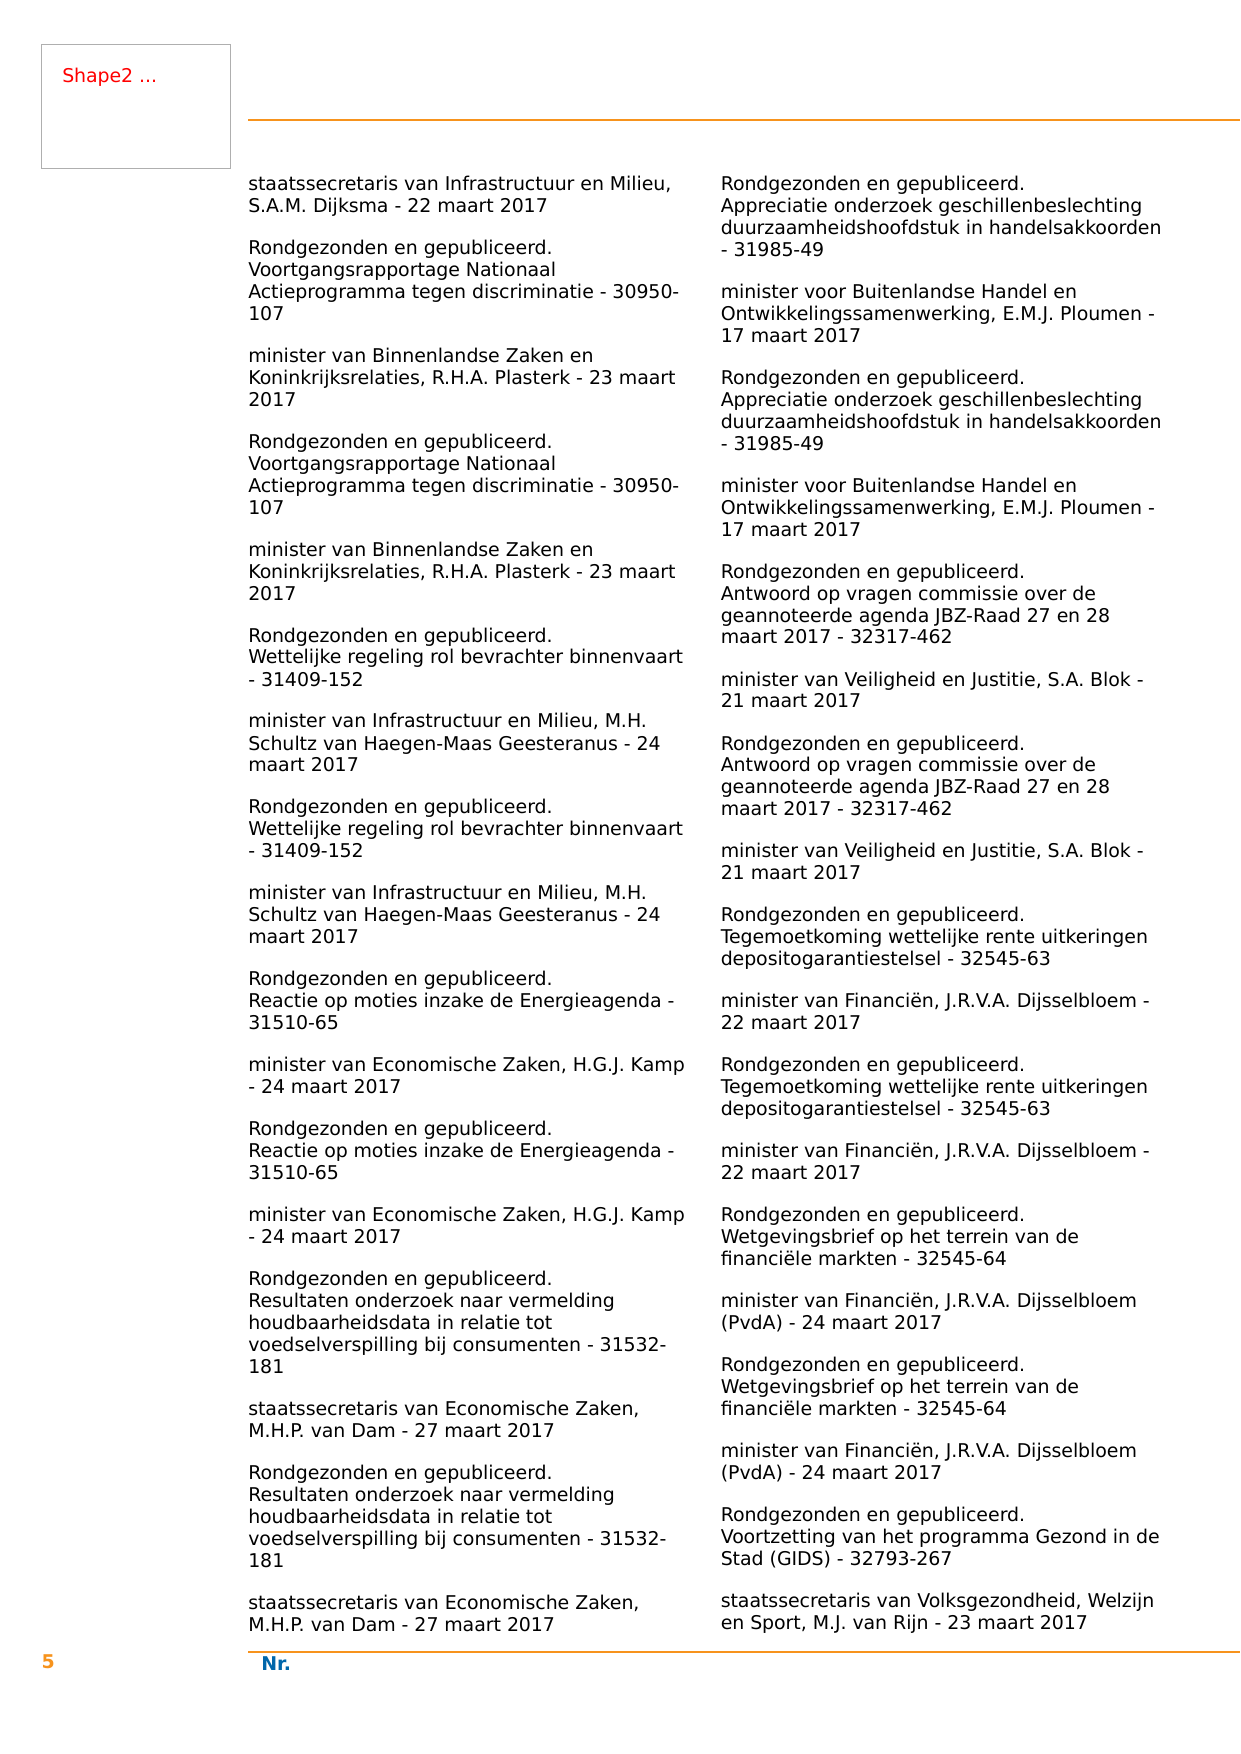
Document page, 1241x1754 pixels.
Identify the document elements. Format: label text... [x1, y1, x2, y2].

text Rondgezonden en gepubliceerd. [248, 431, 691, 453]
text staatssecretaris van Infrastructuur en Milieu, S.A.M. Dijksma - 22 maart 2017 [248, 173, 691, 217]
text Tegemoetkoming wettelijke rente uitkeringen depositogarantiestelsel - 32545-63 [721, 926, 1163, 970]
text minister van Binnenlandse Zaken en Koninkrijksrelaties, R.H.A. Plasterk - 23 maart 2017 [248, 538, 691, 604]
text minister voor Buitenlandse Handel en Ontwikkelingssamenwerking, E.M.J. Ploumen - 17 maart 2017 [721, 281, 1163, 347]
text Rondgezonden en gepubliceerd. [248, 1118, 691, 1140]
text Reactie op moties inzake de Energieagenda - 31510-65 [248, 990, 691, 1034]
text minister van Veiligheid en Justitie, S.A. Blok - 21 maart 2017 [721, 668, 1163, 712]
text Rondgezonden en gepubliceerd. [721, 904, 1163, 926]
text Appreciatie onderzoek geschillenbeslechting duurzaamheidshoofdstuk in handelsakkoorden - 31985-49 [721, 195, 1163, 261]
text Resultaten onderzoek naar vermelding houdbaarheidsdata in relatie tot voedselverspilling bij consumenten - 31532-181 [248, 1290, 691, 1378]
text minister van Financiën, J.R.V.A. Dijsselbloem (PvdA) - 24 maart 2017 [721, 1290, 1163, 1334]
text minister van Veiligheid en Justitie, S.A. Blok - 21 maart 2017 [721, 840, 1163, 884]
text Antwoord op vragen commissie over de geannoteerde agenda JBZ-Raad 27 en 28 maart 2017 - 32317-462 [721, 582, 1163, 648]
text Wetgevingsbrief op het terrein van de financiële markten - 32545-64 [721, 1376, 1163, 1420]
text Rondgezonden en gepubliceerd. [248, 624, 691, 646]
text Tegemoetkoming wettelijke rente uitkeringen depositogarantiestelsel - 32545-63 [721, 1076, 1163, 1120]
text staatssecretaris van Economische Zaken, M.H.P. van Dam - 27 maart 2017 [248, 1592, 691, 1636]
text Rondgezonden en gepubliceerd. [248, 968, 691, 990]
text minister van Financiën, J.R.V.A. Dijsselbloem - 22 maart 2017 [721, 990, 1163, 1034]
text Appreciatie onderzoek geschillenbeslechting duurzaamheidshoofdstuk in handelsakkoorden - 31985-49 [721, 389, 1163, 454]
text Rondgezonden en gepubliceerd. [721, 1054, 1163, 1076]
text minister van Financiën, J.R.V.A. Dijsselbloem - 22 maart 2017 [721, 1140, 1163, 1184]
text staatssecretaris van Economische Zaken, M.H.P. van Dam - 27 maart 2017 [248, 1398, 691, 1442]
text Reactie op moties inzake de Energieagenda - 31510-65 [248, 1140, 691, 1184]
text Rondgezonden en gepubliceerd. [721, 1204, 1163, 1226]
text Rondgezonden en gepubliceerd. [721, 1354, 1163, 1376]
text minister voor Buitenlandse Handel en Ontwikkelingssamenwerking, E.M.J. Ploumen - 17 maart 2017 [721, 474, 1163, 541]
text Rondgezonden en gepubliceerd. [721, 561, 1163, 582]
text Rondgezonden en gepubliceerd. [248, 1268, 691, 1290]
text minister van Economische Zaken, H.G.J. Kamp - 24 maart 2017 [248, 1054, 691, 1098]
text Rondgezonden en gepubliceerd. [248, 796, 691, 818]
text Voortzetting van het programma Gezond in de Stad (GIDS) - 32793-267 [721, 1526, 1163, 1570]
text Rondgezonden en gepubliceerd. [721, 173, 1163, 195]
text Wetgevingsbrief op het terrein van de financiële markten - 32545-64 [721, 1226, 1163, 1270]
text Wettelijke regeling rol bevrachter binnenvaart - 31409-152 [248, 818, 691, 862]
text Voortgangsrapportage Nationaal Actieprogramma tegen discriminatie - 30950-107 [248, 453, 691, 518]
text Rondgezonden en gepubliceerd. [721, 1504, 1163, 1526]
text minister van Financiën, J.R.V.A. Dijsselbloem (PvdA) - 24 maart 2017 [721, 1440, 1163, 1484]
text Voortgangsrapportage Nationaal Actieprogramma tegen discriminatie - 30950-107 [248, 259, 691, 325]
text Rondgezonden en gepubliceerd. [721, 367, 1163, 389]
text staatssecretaris van Volksgezondheid, Welzijn en Sport, M.J. van Rijn - 23 maart 2017 [721, 1590, 1163, 1634]
text Antwoord op vragen commissie over de geannoteerde agenda JBZ-Raad 27 en 28 maart 2017 - 32317-462 [721, 754, 1163, 820]
text Rondgezonden en gepubliceerd. [248, 237, 691, 259]
text minister van Infrastructuur en Milieu, M.H. Schultz van Haegen-Maas Geesteranus - 24 maart 2017 [248, 710, 691, 776]
text minister van Infrastructuur en Milieu, M.H. Schultz van Haegen-Maas Geesteranus - 24 maart 2017 [248, 882, 691, 948]
text minister van Binnenlandse Zaken en Koninkrijksrelaties, R.H.A. Plasterk - 23 maart 2017 [248, 345, 691, 411]
text Rondgezonden en gepubliceerd. [248, 1462, 691, 1484]
text minister van Economische Zaken, H.G.J. Kamp - 24 maart 2017 [248, 1204, 691, 1248]
text Rondgezonden en gepubliceerd. [721, 732, 1163, 754]
text Resultaten onderzoek naar vermelding houdbaarheidsdata in relatie tot voedselverspilling bij consumenten - 31532-181 [248, 1484, 691, 1572]
text Wettelijke regeling rol bevrachter binnenvaart - 31409-152 [248, 646, 691, 690]
